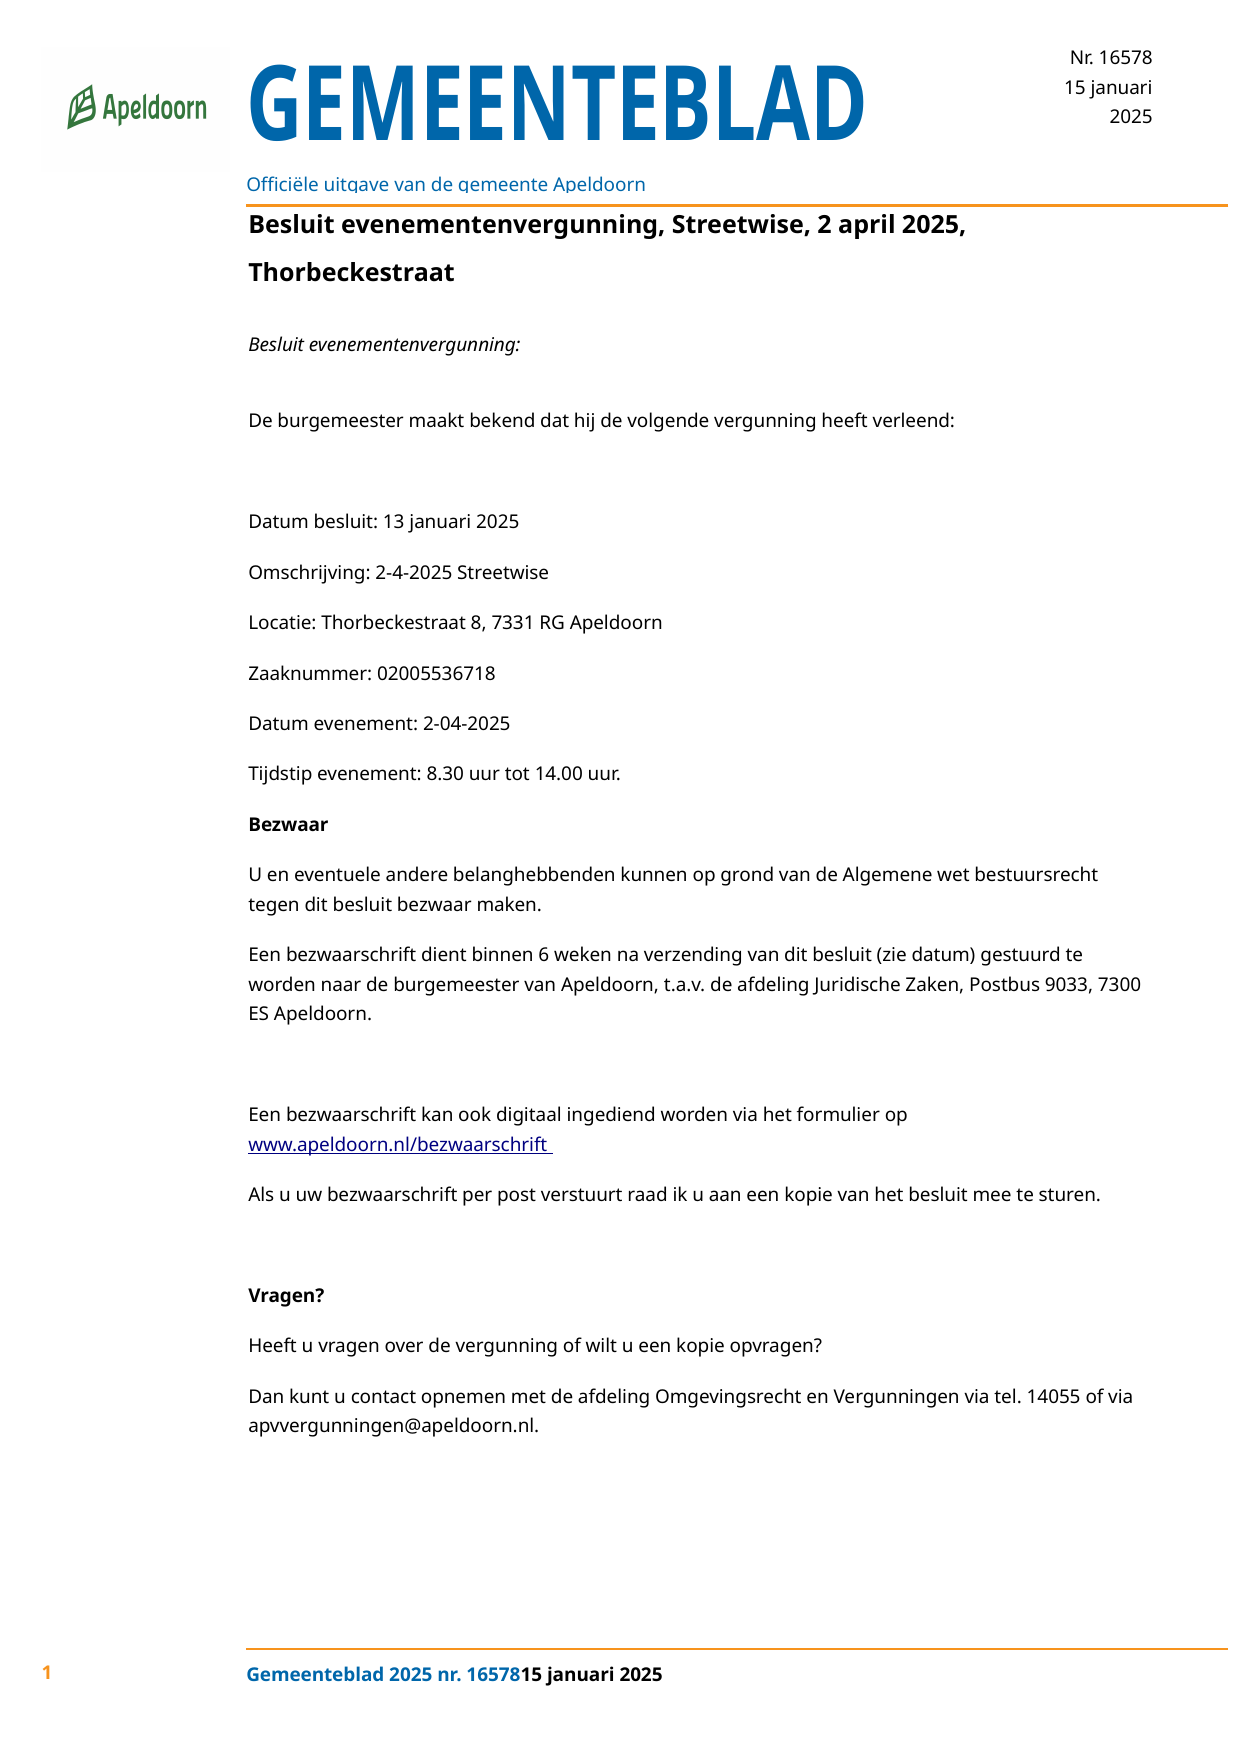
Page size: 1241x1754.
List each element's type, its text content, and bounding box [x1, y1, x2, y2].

text Vragen? [248, 1282, 1152, 1308]
text Omschrijving: 2-4-2025 Streetwise [248, 559, 1152, 584]
text Een bezwaarschrift dient binnen 6 weken na verzending van dit besluit (zie datum) gestuurd te worden naar de burgemeester van Apeldoorn, t.a.v. de afdeling Juridische Zaken, Postbus 9033, 7300 ES Apeldoorn. [248, 941, 1152, 1026]
picture [41, 47, 231, 172]
text Bezwaar [248, 811, 1152, 837]
text Een bezwaarschrift kan ook digitaal ingediend worden via het formulier op www.apeldoorn.nl/bezwaarschrift [248, 1101, 1152, 1157]
text Heeft u vragen over de vergunning of wilt u een kopie opvragen? [248, 1333, 1152, 1358]
text U en eventuele andere belanghebbenden kunnen op grond van de Algemene wet bestuursrecht tegen dit besluit bezwaar maken. [248, 861, 1152, 917]
text Locatie: Thorbeckestraat 8, 7331 RG Apeldoorn [248, 609, 1152, 635]
text Datum besluit: 13 januari 2025 [248, 508, 1152, 534]
text Datum evenement: 2-04-2025 [248, 710, 1152, 736]
text Besluit evenementenvergunning, Streetwise, 2 april 2025, Thorbeckestraat [248, 207, 1152, 288]
text Dan kunt u contact opnemen met de afdeling Omgevingsrecht en Vergunningen via tel. 14055 of via apvvergunningen@apeldoorn.nl. [248, 1383, 1152, 1438]
text Tijdstip evenement: 8.30 uur tot 14.00 uur. [248, 761, 1152, 786]
text Besluit evenementenvergunning: [248, 331, 1152, 357]
text Zaaknummer: 02005536718 [248, 660, 1152, 685]
text Als u uw bezwaarschrift per post verstuurt raad ik u aan een kopie van het besluit mee te sturen. [248, 1181, 1152, 1207]
text De burgemeester maakt bekend dat hij de volgende vergunning heeft verleend: [248, 408, 1152, 433]
